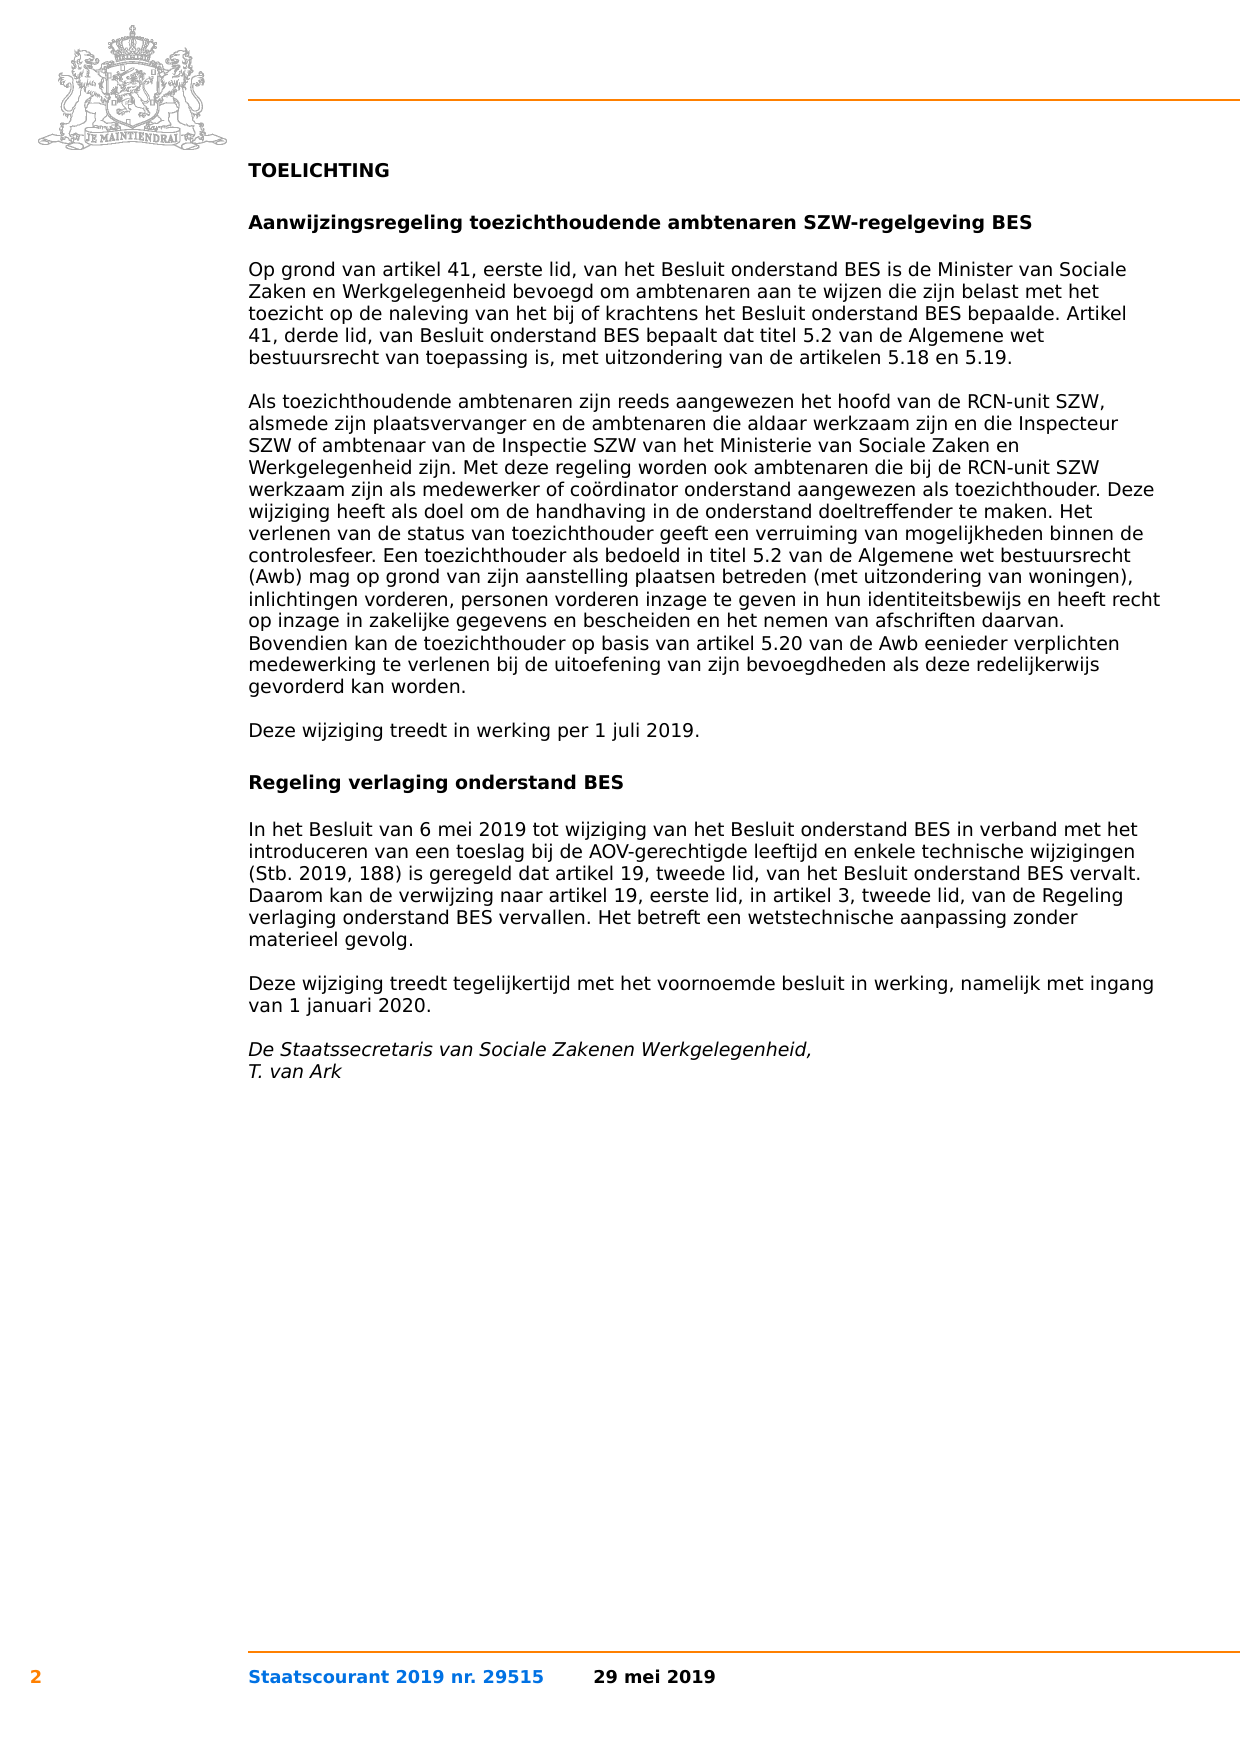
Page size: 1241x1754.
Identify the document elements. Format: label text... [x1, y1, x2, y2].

picture [38, 25, 227, 150]
text Op grond van artikel 41, eerste lid, van het Besluit onderstand BES is de Minister van Sociale Zaken en Werkgelegenheid bevoegd om ambtenaren aan te wijzen die zijn belast met het toezicht op de naleving van het bij of krachtens het Besluit onderstand BES bepaalde. Artikel 41, derde lid, van Besluit onderstand BES bepaalt dat titel 5.2 van de Algemene wet bestuursrecht van toepassing is, met uitzondering van de artikelen 5.18 en 5.19. [248, 259, 1163, 369]
text Als toezichthoudende ambtenaren zijn reeds aangewezen het hoofd van de RCN-unit SZW, alsmede zijn plaatsvervanger en de ambtenaren die aldaar werkzaam zijn en die Inspecteur SZW of ambtenaar van de Inspectie SZW van het Ministerie van Sociale Zaken en Werkgelegenheid zijn. Met deze regeling worden ook ambtenaren die bij de RCN-unit SZW werkzaam zijn als medewerker of coördinator onderstand aangewezen als toezichthouder. Deze wijziging heeft als doel om de handhaving in de onderstand doeltreffender te maken. Het verlenen van de status van toezichthouder geeft een verruiming van mogelijkheden binnen de controlesfeer. Een toezichthouder als bedoeld in titel 5.2 van de Algemene wet bestuursrecht (Awb) mag op grond van zijn aanstelling plaatsen betreden (met uitzondering van woningen), inlichtingen vorderen, personen vorderen inzage te geven in hun identiteitsbewijs en heeft recht op inzage in zakelijke gegevens en bescheiden en het nemen van afschriften daarvan. Bovendien kan de toezichthouder op basis van artikel 5.20 van de Awb eenieder verplichten medewerking te verlenen bij de uitoefening van zijn bevoegdheden als deze redelijkerwijs gevorderd kan worden. [248, 391, 1163, 698]
subtitle TOELICHTING [248, 160, 1163, 182]
subtitle Aanwijzingsregeling toezichthoudende ambtenaren SZW-regelgeving BES [248, 212, 1163, 234]
subtitle Regeling verlaging onderstand BES [248, 772, 1163, 794]
text In het Besluit van 6 mei 2019 tot wijziging van het Besluit onderstand BES in verband met het introduceren van een toeslag bij de AOV-gerechtigde leeftijd en enkele technische wijzigingen (Stb. 2019, 188) is geregeld dat artikel 19, tweede lid, van het Besluit onderstand BES vervalt. Daarom kan de verwijzing naar artikel 19, eerste lid, in artikel 3, tweede lid, van de Regeling verlaging onderstand BES vervallen. Het betreft een wetstechnische aanpassing zonder materieel gevolg. [248, 819, 1163, 951]
text De Staatssecretaris van Sociale Zakenen Werkgelegenheid, T. van Ark [248, 1039, 1163, 1083]
text Deze wijziging treedt in werking per 1 juli 2019. [248, 720, 1163, 742]
text Deze wijziging treedt tegelijkertijd met het voornoemde besluit in werking, namelijk met ingang van 1 januari 2020. [248, 973, 1163, 1017]
